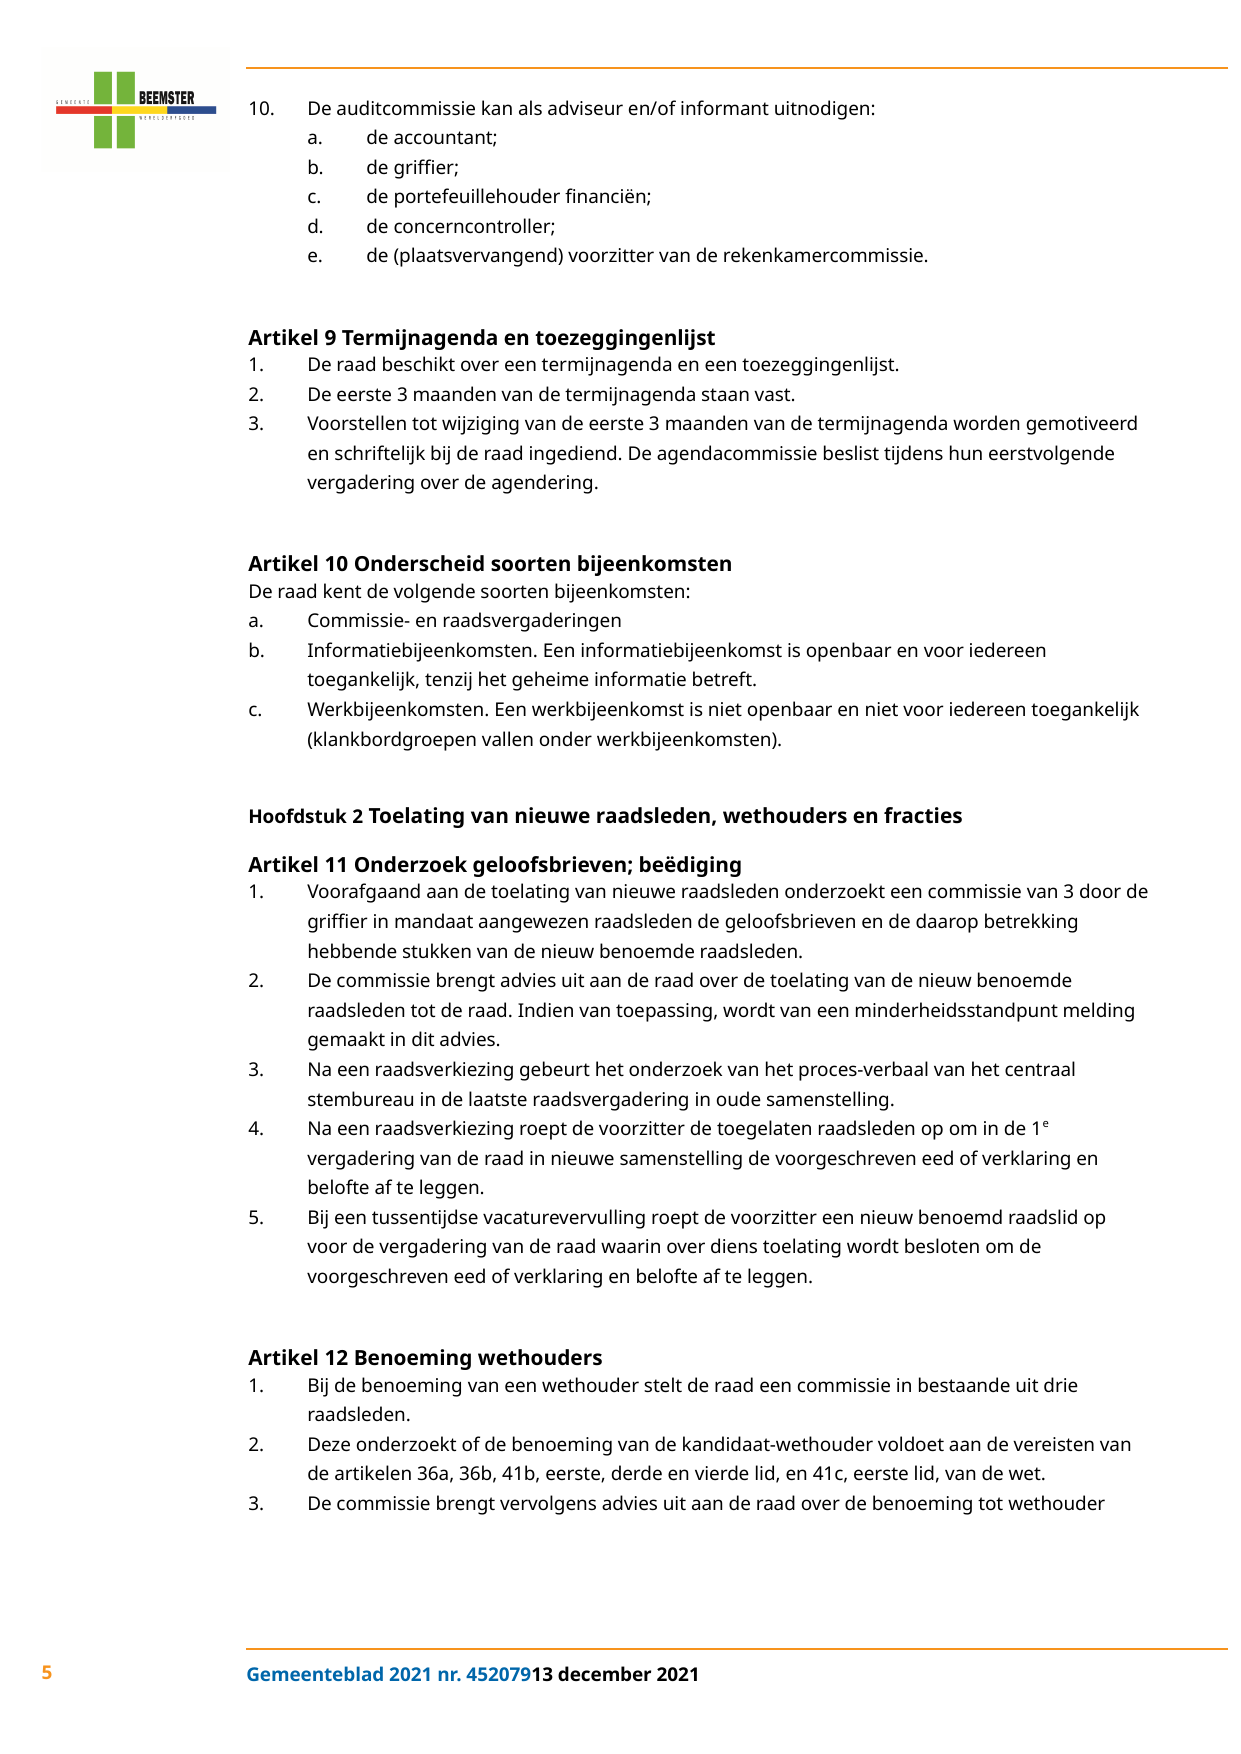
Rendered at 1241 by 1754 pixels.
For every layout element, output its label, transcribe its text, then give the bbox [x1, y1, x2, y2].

list de (plaatsvervangend) voorzitter van de rekenkamercommissie. [307, 243, 1152, 268]
list De eerste 3 maanden van de termijnagenda staan vast. [248, 381, 1152, 406]
list De commissie brengt vervolgens advies uit aan de raad over de benoeming tot wethouder [248, 1490, 1152, 1516]
text Artikel 10 Onderscheid soorten bijeenkomsten [248, 549, 1152, 578]
text Hoofdstuk 2 Toelating van nieuwe raadsleden, wethouders en fracties [248, 801, 1152, 829]
list Bij de benoeming van een wethouder stelt de raad een commissie in bestaande uit drie raadsleden. [248, 1372, 1152, 1427]
list Informatiebijeenkomsten. Een informatiebijeenkomst is openbaar en voor iedereen toegankelijk, tenzij het geheime informatie betreft. [248, 637, 1152, 692]
list Deze onderzoekt of de benoeming van de kandidaat-wethouder voldoet aan de vereisten van de artikelen 36a, 36b, 41b, eerste, derde en vierde lid, en 41c, eerste lid, van de wet. [248, 1431, 1152, 1486]
list Werkbijeenkomsten. Een werkbijeenkomst is niet openbaar en niet voor iedereen toegankelijk (klankbordgroepen vallen onder werkbijeenkomsten). [248, 696, 1152, 752]
list De commissie brengt advies uit aan de raad over de toelating van de nieuw benoemde raadsleden tot de raad. Indien van toepassing, wordt van een minderheidsstandpunt melding gemaakt in dit advies. [248, 967, 1152, 1052]
list de accountant; [307, 124, 1152, 150]
text Artikel 9 Termijnagenda en toezeggingenlijst [248, 323, 1152, 351]
list Voorstellen tot wijziging van de eerste 3 maanden van de termijnagenda worden gemotiveerd en schriftelijk bij de raad ingediend. De agendacommissie beslist tijdens hun eerstvolgende vergadering over de agendering. [248, 410, 1152, 495]
list de portefeuillehouder financiën; [307, 183, 1152, 209]
text De raad kent de volgende soorten bijeenkomsten: [248, 578, 1152, 604]
text Artikel 11 Onderzoek geloofsbrieven; beëdiging [248, 850, 1152, 879]
list Na een raadsverkiezing roept de voorzitter de toegelaten raadsleden op om in de 1e vergadering van de raad in nieuwe samenstelling de voorgeschreven eed of verklaring en belofte af te leggen. [248, 1115, 1152, 1200]
list Voorafgaand aan de toelating van nieuwe raadsleden onderzoekt een commissie van 3 door de griffier in mandaat aangewezen raadsleden de geloofsbrieven en de daarop betrekking hebbende stukken van de nieuw benoemde raadsleden. [248, 879, 1152, 964]
list De auditcommissie kan als adviseur en/of informant uitnodigen: [248, 95, 1152, 121]
list Commissie- en raadsvergaderingen [248, 607, 1152, 633]
list de concerncontroller; [307, 213, 1152, 239]
text Artikel 12 Benoeming wethouders [248, 1343, 1152, 1372]
list de griffier; [307, 154, 1152, 180]
list Na een raadsverkiezing gebeurt het onderzoek van het proces-verbaal van het centraal stembureau in de laatste raadsvergadering in oude samenstelling. [248, 1056, 1152, 1112]
list De raad beschikt over een termijnagenda en een toezeggingenlijst. [248, 351, 1152, 377]
list Bij een tussentijdse vacaturevervulling roept de voorzitter een nieuw benoemd raadslid op voor de vergadering van de raad waarin over diens toelating wordt besloten om de voorgeschreven eed of verklaring en belofte af te leggen. [248, 1204, 1152, 1289]
picture [41, 47, 231, 172]
